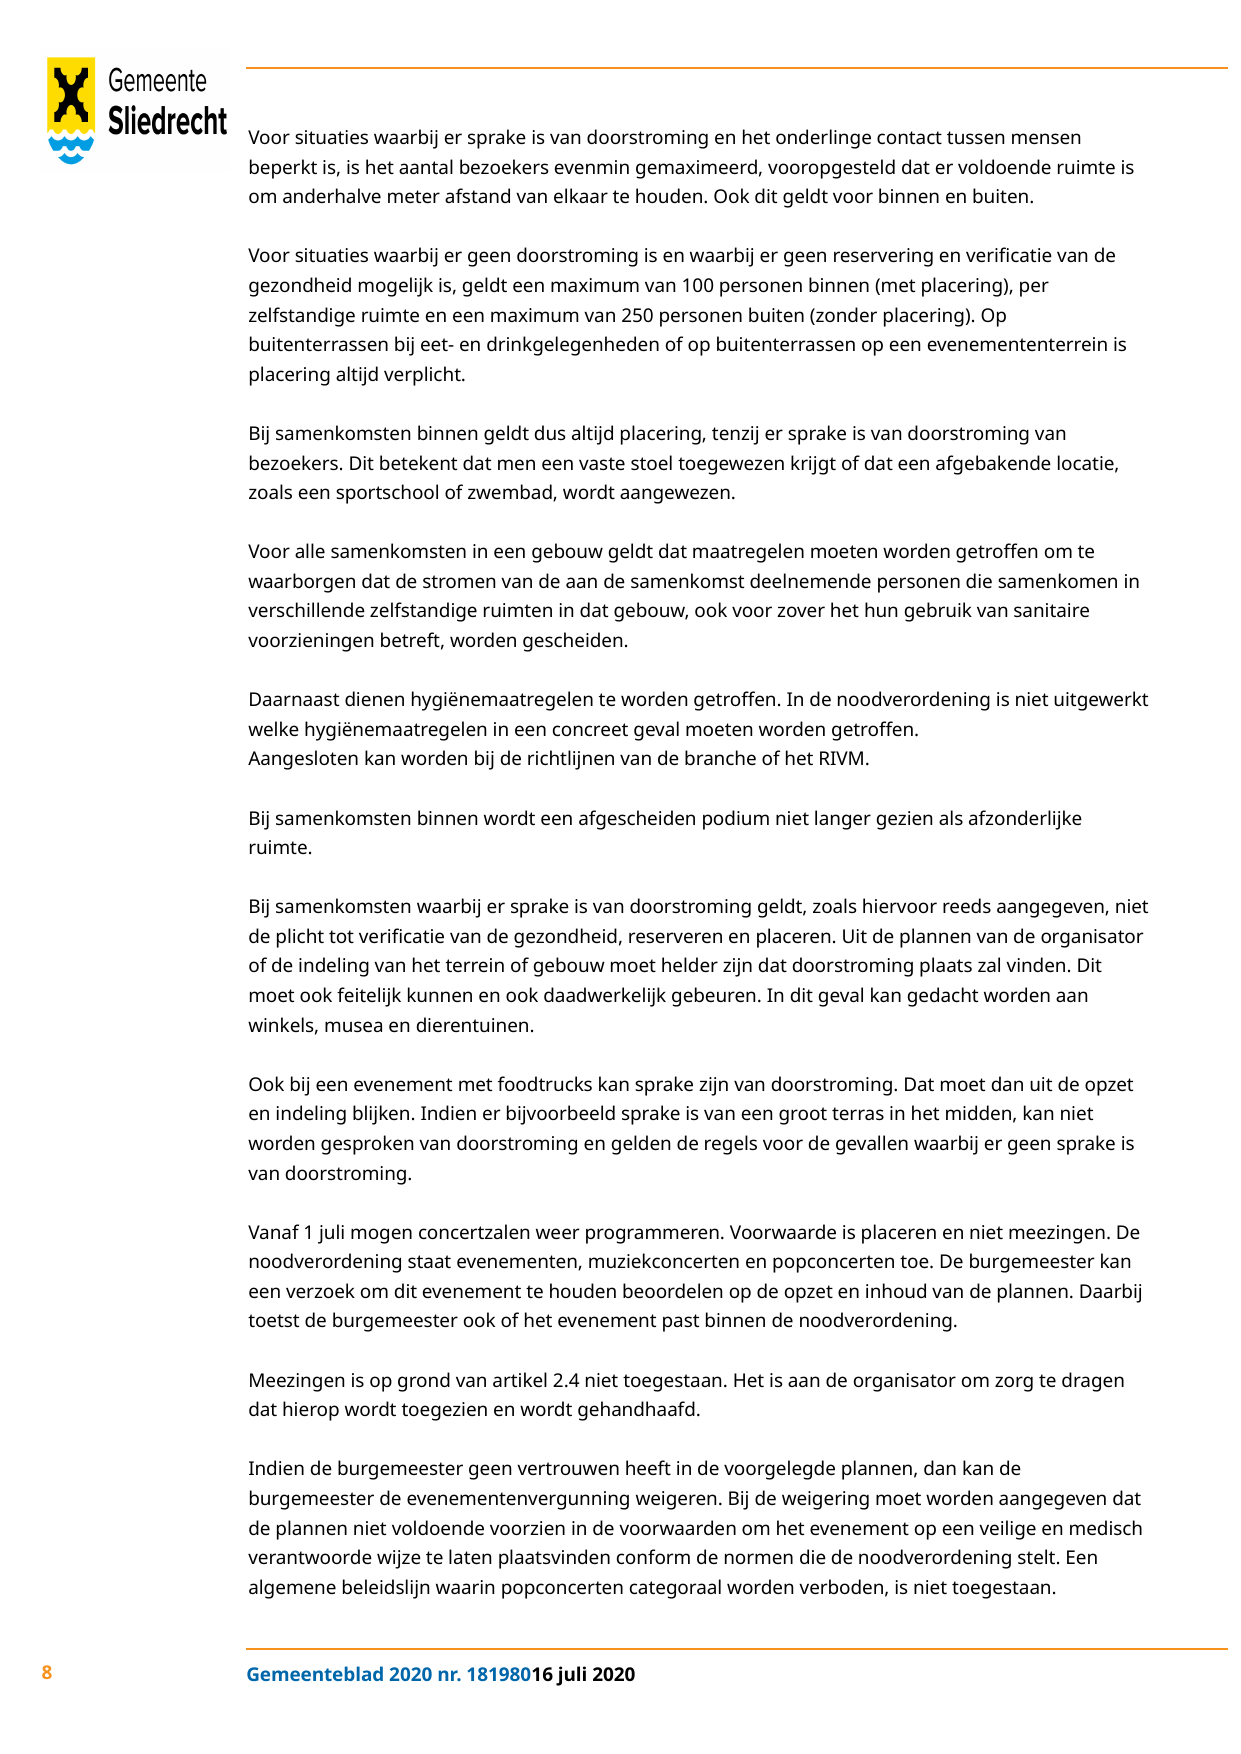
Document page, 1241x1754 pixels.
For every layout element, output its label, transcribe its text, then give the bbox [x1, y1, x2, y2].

text Voor situaties waarbij er sprake is van doorstroming en het onderlinge contact tussen mensen beperkt is, is het aantal bezoekers evenmin gemaximeerd, vooropgesteld dat er voldoende ruimte is om anderhalve meter afstand van elkaar te houden. Ook dit geldt voor binnen en buiten. [248, 124, 1152, 209]
text Daarnaast dienen hygiënemaatregelen te worden getroffen. In de noodverordening is niet uitgewerkt welke hygiënemaatregelen in een concreet geval moeten worden getroffen. [248, 686, 1152, 742]
text Bij samenkomsten binnen wordt een afgescheiden podium niet langer gezien als afzonderlijke ruimte. [248, 805, 1152, 860]
text Aangesloten kan worden bij de richtlijnen van de branche of het RIVM. [248, 746, 1152, 771]
text Ook bij een evenement met foodtrucks kan sprake zijn van doorstroming. Dat moet dan uit de opzet en indeling blijken. Indien er bijvoorbeeld sprake is van een groot terras in het midden, kan niet worden gesproken van doorstroming en gelden de regels voor de gevallen waarbij er geen sprake is van doorstroming. [248, 1071, 1152, 1186]
text Bij samenkomsten waarbij er sprake is van doorstroming geldt, zoals hiervoor reeds aangegeven, niet de plicht tot verificatie van de gezondheid, reserveren en placeren. Uit de plannen van de organisator of de indeling van het terrein of gebouw moet helder zijn dat doorstroming plaats zal vinden. Dit moet ook feitelijk kunnen en ook daadwerkelijk gebeuren. In dit geval kan gedacht worden aan winkels, musea en dierentuinen. [248, 893, 1152, 1038]
picture [41, 47, 231, 172]
text Indien de burgemeester geen vertrouwen heeft in de voorgelegde plannen, dan kan de burgemeester de evenementenvergunning weigeren. Bij de weigering moet worden aangegeven dat de plannen niet voldoende voorzien in de voorwaarden om het evenement op een veilige en medisch verantwoorde wijze te laten plaatsvinden conform de normen die de noodverordening stelt. Een algemene beleidslijn waarin popconcerten categoraal worden verboden, is niet toegestaan. [248, 1456, 1152, 1600]
text Vanaf 1 juli mogen concertzalen weer programmeren. Voorwaarde is placeren en niet meezingen. De noodverordening staat evenementen, muziekconcerten en popconcerten toe. De burgemeester kan een verzoek om dit evenement te houden beoordelen op de opzet en inhoud van de plannen. Daarbij toetst de burgemeester ook of het evenement past binnen de noodverordening. [248, 1219, 1152, 1333]
text Voor situaties waarbij er geen doorstroming is en waarbij er geen reservering en verificatie van de gezondheid mogelijk is, geldt een maximum van 100 personen binnen (met placering), per zelfstandige ruimte en een maximum van 250 personen buiten (zonder placering). Op buitenterrassen bij eet- en drinkgelegenheden of op buitenterrassen op een evenemententerrein is placering altijd verplicht. [248, 243, 1152, 387]
text Bij samenkomsten binnen geldt dus altijd placering, tenzij er sprake is van doorstroming van bezoekers. Dit betekent dat men een vaste stoel toegewezen krijgt of dat een afgebakende locatie, zoals een sportschool of zwembad, wordt aangewezen. [248, 420, 1152, 505]
text Voor alle samenkomsten in een gebouw geldt dat maatregelen moeten worden getroffen om te waarborgen dat de stromen van de aan de samenkomst deelnemende personen die samenkomen in verschillende zelfstandige ruimten in dat gebouw, ook voor zover het hun gebruik van sanitaire voorzieningen betreft, worden gescheiden. [248, 538, 1152, 653]
text Meezingen is op grond van artikel 2.4 niet toegestaan. Het is aan de organisator om zorg te dragen dat hierop wordt toegezien en wordt gehandhaafd. [248, 1367, 1152, 1422]
